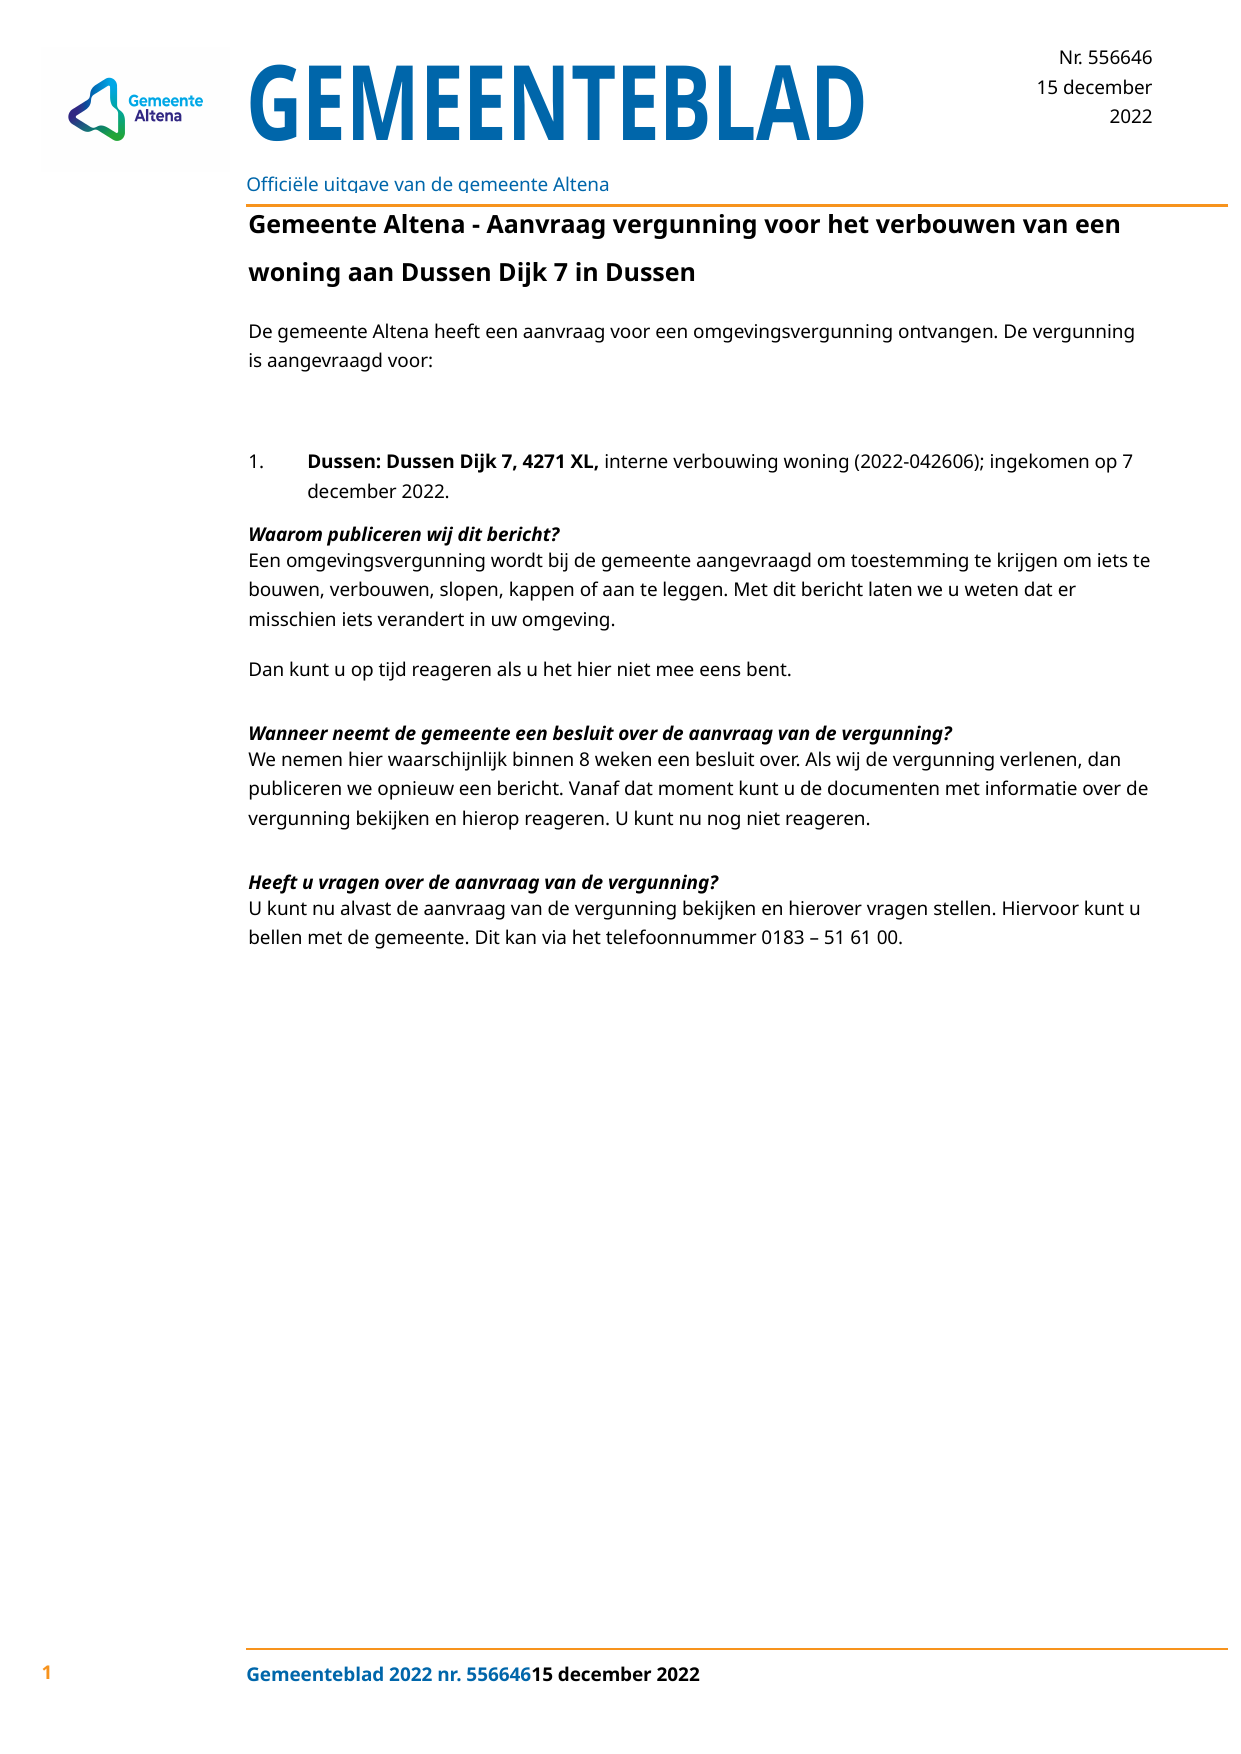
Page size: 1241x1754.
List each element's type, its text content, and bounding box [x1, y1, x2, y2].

text Een omgevingsvergunning wordt bij de gemeente aangevraagd om toestemming te krijgen om iets te bouwen, verbouwen, slopen, kappen of aan te leggen. Met dit bericht laten we u weten dat er misschien iets verandert in uw omgeving. [248, 547, 1152, 632]
text We nemen hier waarschijnlijk binnen 8 weken een besluit over. Als wij de vergunning verlenen, dan publiceren we opnieuw een bericht. Vanaf dat moment kunt u de documenten met informatie over de vergunning bekijken en hierop reageren. U kunt nu nog niet reageren. [248, 746, 1152, 831]
picture [41, 47, 231, 172]
list Dussen: Dussen Dijk 7, 4271 XL, interne verbouwing woning (2022-042606); ingekomen op 7 december 2022. [248, 448, 1152, 504]
text Dan kunt u op tijd reageren als u het hier niet mee eens bent. [248, 656, 1152, 682]
text U kunt nu alvast de aanvraag van de vergunning bekijken en hierover vragen stellen. Hiervoor kunt u bellen met de gemeente. Dit kan via het telefoonnummer 0183 – 51 61 00. [248, 895, 1152, 950]
text Waarom publiceren wij dit bericht? [248, 521, 1152, 547]
text Wanneer neemt de gemeente een besluit over de aanvraag van de vergunning? [248, 720, 1152, 746]
text De gemeente Altena heeft een aanvraag voor een omgevingsvergunning ontvangen. De vergunning is aangevraagd voor: [248, 318, 1152, 373]
text Gemeente Altena - Aanvraag vergunning voor het verbouwen van een woning aan Dussen Dijk 7 in Dussen [248, 207, 1152, 288]
text Heeft u vragen over de aanvraag van de vergunning? [248, 869, 1152, 895]
